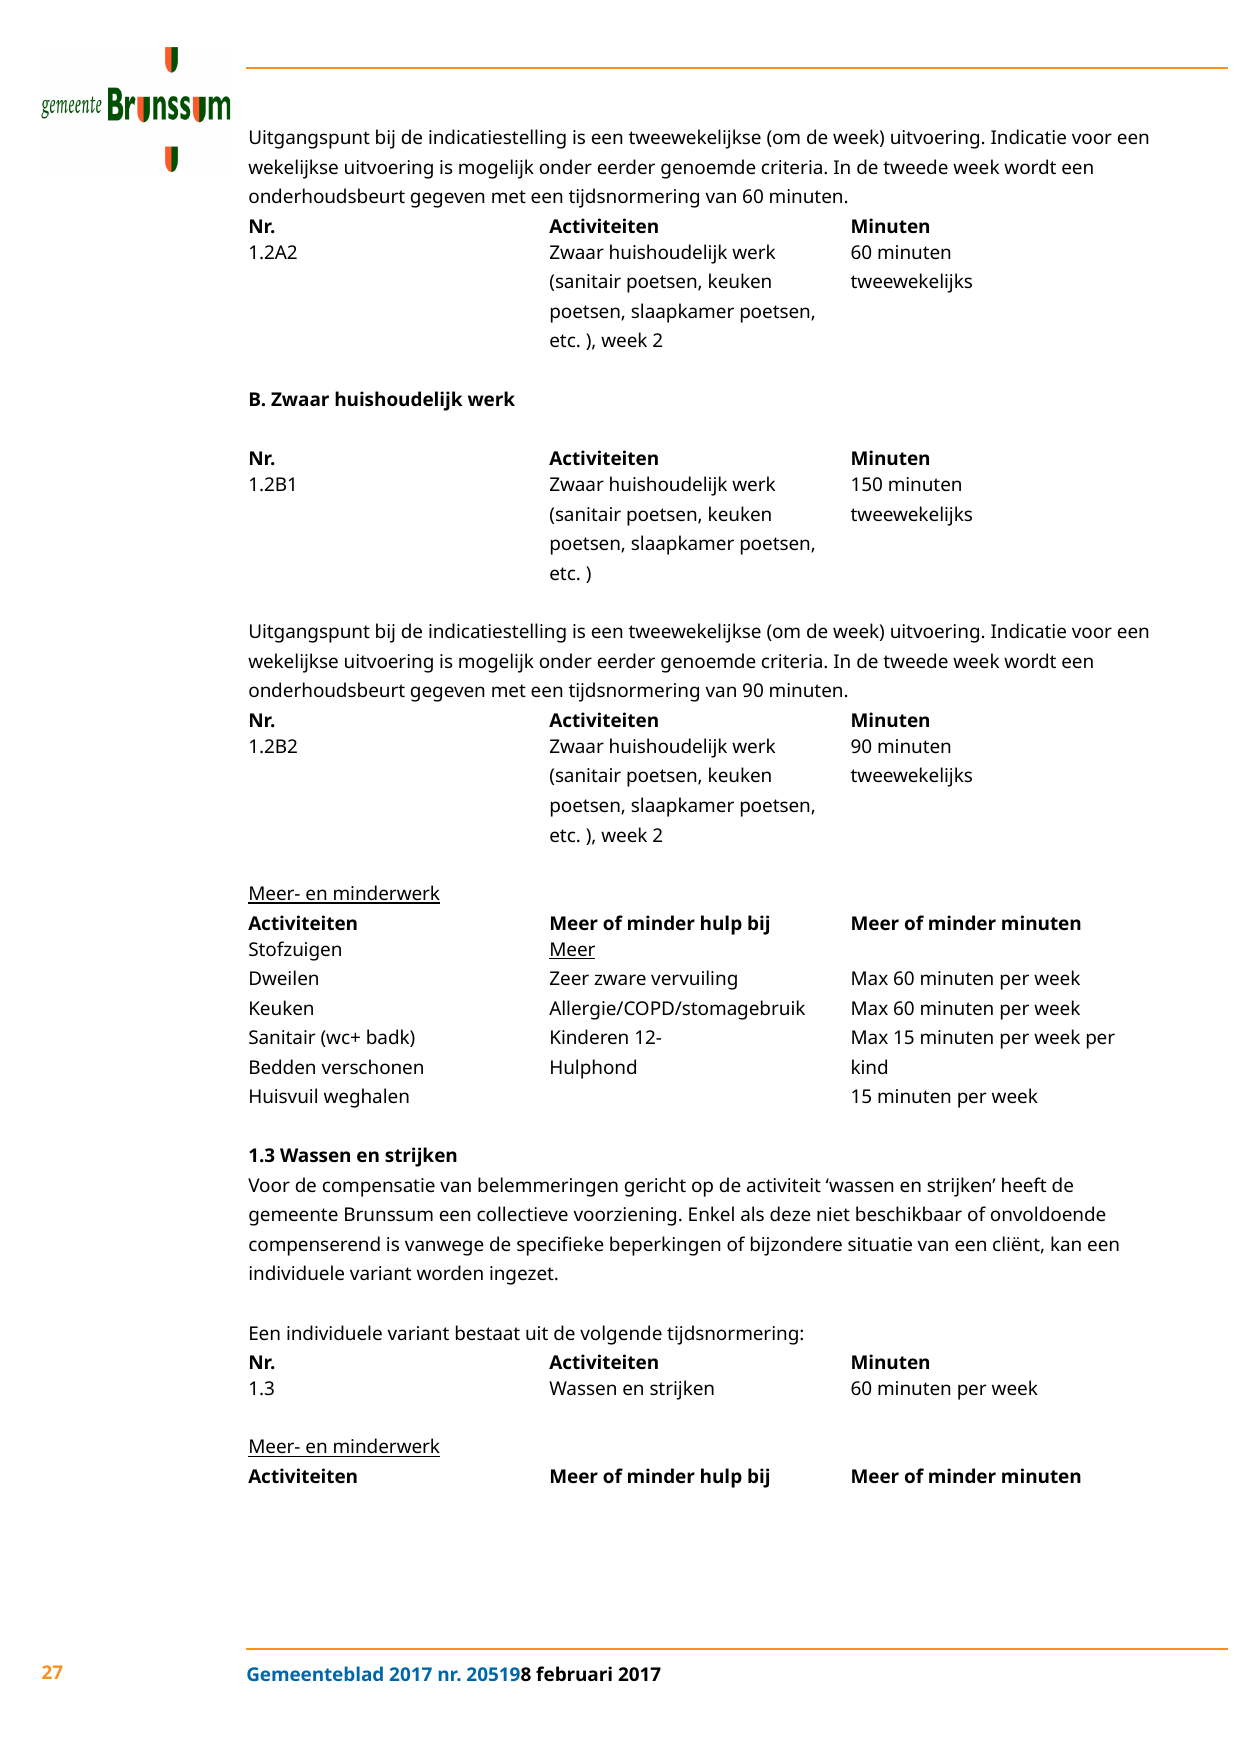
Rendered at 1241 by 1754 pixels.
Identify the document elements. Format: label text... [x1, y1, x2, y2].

table_header Activiteiten [549, 213, 850, 239]
table_cell Stofzuigen Dweilen Keuken Sanitair (wc+ badk) Bedden verschonen Huisvuil weghalen [248, 936, 549, 1109]
table_cell 90 minuten tweewekelijks [850, 733, 1152, 848]
table_header Meer of minder hulp bij [549, 910, 850, 936]
table_header Nr. [248, 213, 549, 239]
table_cell 1.2A2 [248, 239, 549, 353]
table_cell 150 minuten tweewekelijks [850, 471, 1152, 586]
table_header Minuten [850, 213, 1152, 239]
table_cell Wassen en strijken [549, 1375, 850, 1401]
text Een individuele variant bestaat uit de volgende tijdsnormering: [248, 1320, 1152, 1346]
table_header Activiteiten [248, 1464, 549, 1489]
text Voor de compensatie van belemmeringen gericht op de activiteit ‘wassen en strijken’ heeft de gemeente Brunssum een collectieve voorziening. Enkel als deze niet beschikbaar of onvoldoende compenserend is vanwege de specifieke beperkingen of bijzondere situatie van een cliënt, kan een individuele variant worden ingezet. [248, 1172, 1152, 1286]
table_cell 60 minuten per week [850, 1375, 1152, 1401]
table_cell Meer Zeer zware vervuiling Allergie/COPD/stomagebruik Kinderen 12- Hulphond [549, 936, 850, 1109]
table_header Minuten [850, 1350, 1152, 1375]
table_header Activiteiten [549, 446, 850, 471]
table_cell Zwaar huishoudelijk werk (sanitair poetsen, keuken poetsen, slaapkamer poetsen, etc. ), week 2 [549, 733, 850, 848]
text Uitgangspunt bij de indicatiestelling is een tweewekelijkse (om de week) uitvoering. Indicatie voor een wekelijkse uitvoering is mogelijk onder eerder genoemde criteria. In de tweede week wordt een onderhoudsbeurt gegeven met een tijdsnormering van 60 minuten. [248, 124, 1152, 209]
table_header Activiteiten [549, 1350, 850, 1375]
table_header Nr. [248, 1350, 549, 1375]
text Uitgangspunt bij de indicatiestelling is een tweewekelijkse (om de week) uitvoering. Indicatie voor een wekelijkse uitvoering is mogelijk onder eerder genoemde criteria. In de tweede week wordt een onderhoudsbeurt gegeven met een tijdsnormering van 90 minuten. [248, 618, 1152, 703]
text Meer- en minderwerk [248, 1434, 1152, 1459]
text Meer- en minderwerk [248, 880, 1152, 906]
table_header Nr. [248, 708, 549, 733]
table_header Meer of minder hulp bij [549, 1464, 850, 1489]
table_cell 1.2B2 [248, 733, 549, 848]
text B. Zwaar huishoudelijk werk [248, 386, 1152, 412]
table_cell Zwaar huishoudelijk werk (sanitair poetsen, keuken poetsen, slaapkamer poetsen, etc. ), week 2 [549, 239, 850, 353]
table_cell 1.2B1 [248, 471, 549, 586]
table_header Meer of minder minuten [850, 910, 1152, 936]
table_header Nr. [248, 446, 549, 471]
table_header Activiteiten [248, 910, 549, 936]
table_header Meer of minder minuten [850, 1464, 1152, 1489]
table_cell 60 minuten tweewekelijks [850, 239, 1152, 353]
table_cell Zwaar huishoudelijk werk (sanitair poetsen, keuken poetsen, slaapkamer poetsen, etc. ) [549, 471, 850, 586]
table_header Minuten [850, 708, 1152, 733]
picture [41, 47, 231, 172]
table_header Activiteiten [549, 708, 850, 733]
table_header Minuten [850, 446, 1152, 471]
table_cell Max 60 minuten per week Max 60 minuten per week Max 15 minuten per week per kind 15 minuten per week [850, 936, 1152, 1109]
text 1.3 Wassen en strijken [248, 1142, 1152, 1168]
table_cell 1.3 [248, 1375, 549, 1401]
